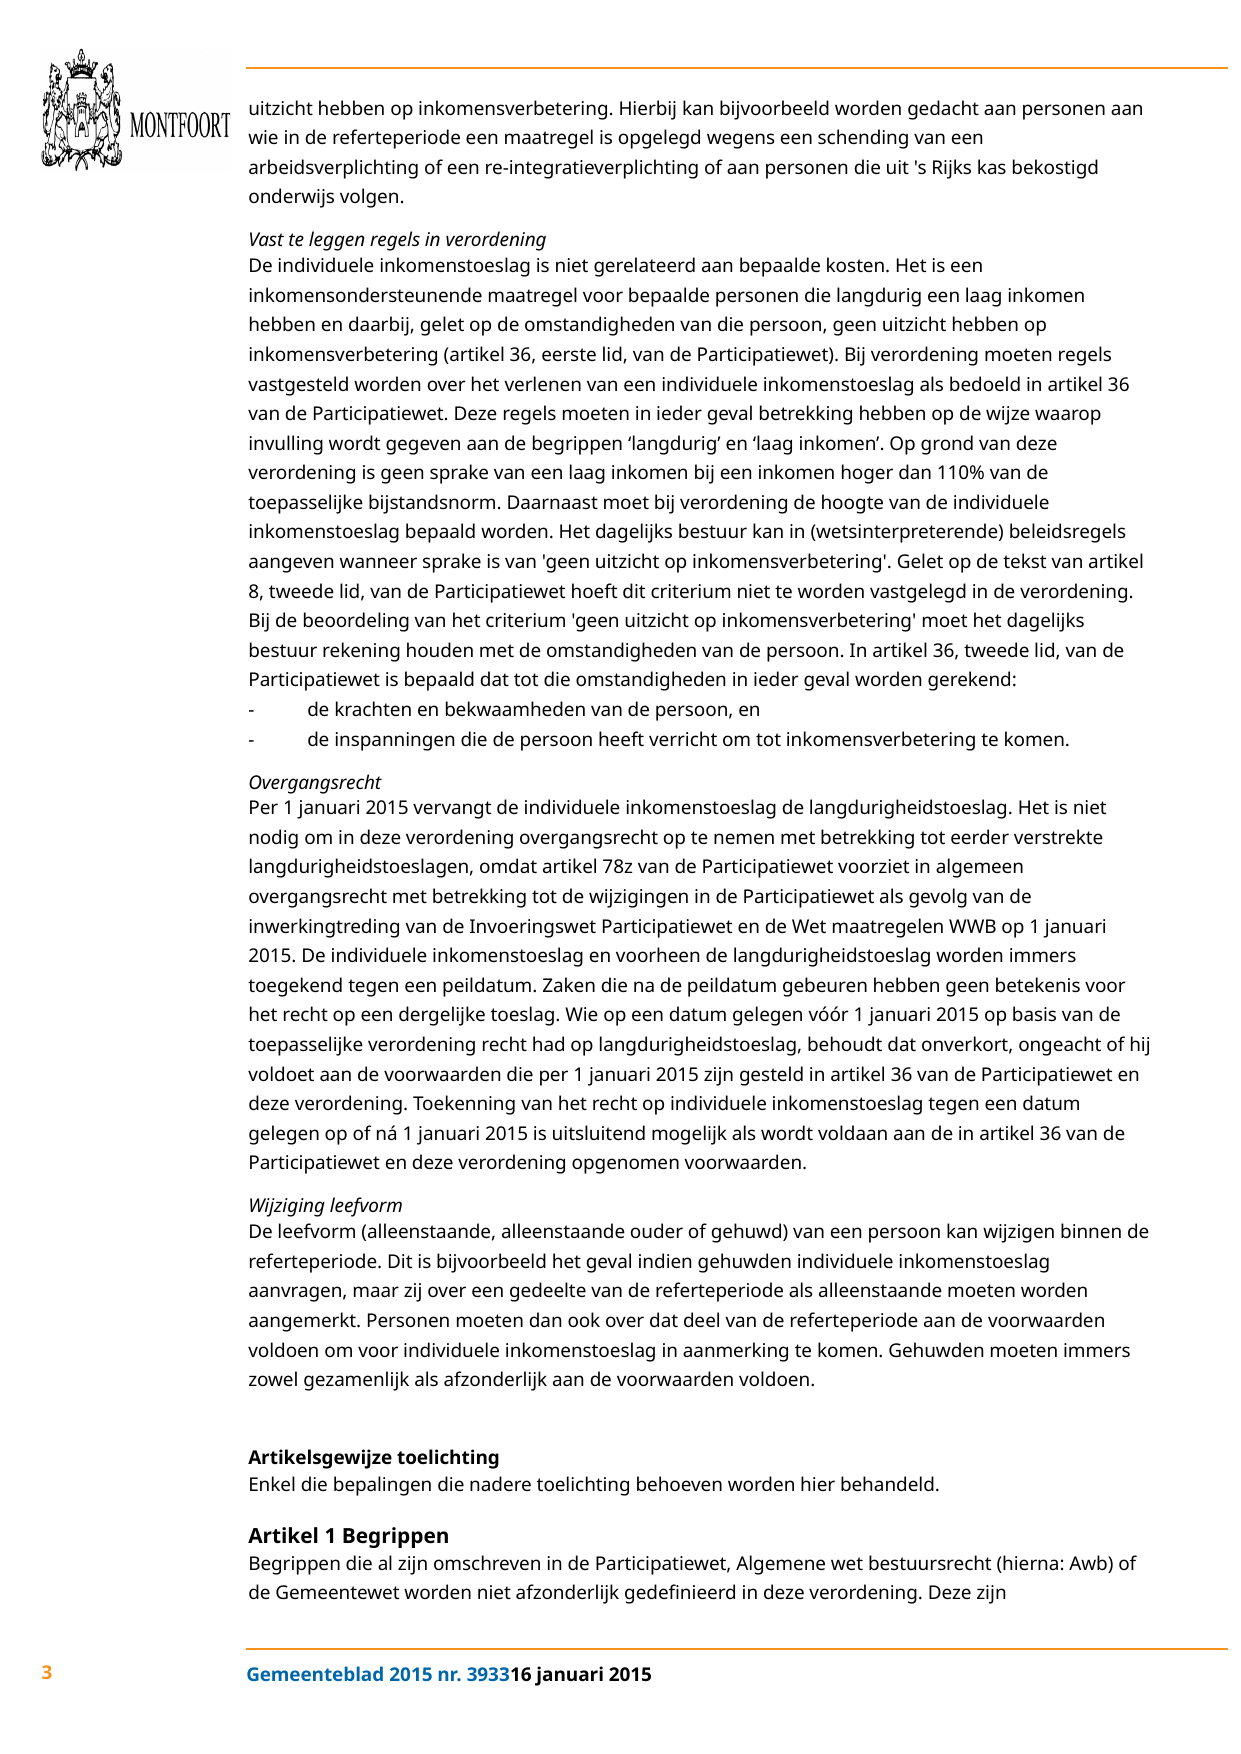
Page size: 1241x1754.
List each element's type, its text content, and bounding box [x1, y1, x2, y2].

list de krachten en bekwaamheden van de persoon, en [248, 696, 1152, 722]
text uitzicht hebben op inkomensverbetering. Hierbij kan bijvoorbeeld worden gedacht aan personen aan wie in de referteperiode een maatregel is opgelegd wegens een schending van een arbeidsverplichting of een re-integratieverplichting of aan personen die uit 's Rijks kas bekostigd onderwijs volgen. [248, 95, 1152, 209]
list de inspanningen die de persoon heeft verricht om tot inkomensverbetering te komen. [248, 726, 1152, 751]
text De leefvorm (alleenstaande, alleenstaande ouder of gehuwd) van een persoon kan wijzigen binnen de referteperiode. Dit is bijvoorbeeld het geval indien gehuwden individuele inkomenstoeslag aanvragen, maar zij over een gedeelte van de referteperiode als alleenstaande moeten worden aangemerkt. Personen moeten dan ook over dat deel van de referteperiode aan de voorwaarden voldoen om voor individuele inkomenstoeslag in aanmerking te komen. Gehuwden moeten immers zowel gezamenlijk als afzonderlijk aan de voorwaarden voldoen. [248, 1218, 1152, 1392]
text De individuele inkomenstoeslag is niet gerelateerd aan bepaalde kosten. Het is een inkomensondersteunende maatregel voor bepaalde personen die langdurig een laag inkomen hebben en daarbij, gelet op de omstandigheden van die persoon, geen uitzicht hebben op inkomensverbetering (artikel 36, eerste lid, van de Participatiewet). Bij verordening moeten regels vastgesteld worden over het verlenen van een individuele inkomenstoeslag als bedoeld in artikel 36 van de Participatiewet. Deze regels moeten in ieder geval betrekking hebben op de wijze waarop invulling wordt gegeven aan de begrippen ‘langdurig’ en ‘laag inkomen’. Op grond van deze verordening is geen sprake van een laag inkomen bij een inkomen hoger dan 110% van de toepasselijke bijstandsnorm. Daarnaast moet bij verordening de hoogte van de individuele inkomenstoeslag bepaald worden. Het dagelijks bestuur kan in (wetsinterpreterende) beleidsregels aangeven wanneer sprake is van 'geen uitzicht op inkomensverbetering'. Gelet op de tekst van artikel 8, tweede lid, van de Participatiewet hoeft dit criterium niet te worden vastgelegd in de verordening. Bij de beoordeling van het criterium 'geen uitzicht op inkomensverbetering' moet het dagelijks bestuur rekening houden met de omstandigheden van de persoon. In artikel 36, tweede lid, van de Participatiewet is bepaald dat tot die omstandigheden in ieder geval worden gerekend: [248, 252, 1152, 692]
text Wijziging leefvorm [248, 1193, 1152, 1218]
text Artikel 1 Begrippen [248, 1521, 1152, 1550]
text Enkel die bepalingen die nadere toelichting behoeven worden hier behandeld. [248, 1471, 1152, 1497]
text Per 1 januari 2015 vervangt de individuele inkomenstoeslag de langdurigheidstoeslag. Het is niet nodig om in deze verordening overgangsrecht op te nemen met betrekking tot eerder verstrekte langdurigheidstoeslagen, omdat artikel 78z van de Participatiewet voorziet in algemeen overgangsrecht met betrekking tot de wijzigingen in de Participatiewet als gevolg van de inwerkingtreding van de Invoeringswet Participatiewet en de Wet maatregelen WWB op 1 januari 2015. De individuele inkomenstoeslag en voorheen de langdurigheidstoeslag worden immers toegekend tegen een peildatum. Zaken die na de peildatum gebeuren hebben geen betekenis voor het recht op een dergelijke toeslag. Wie op een datum gelegen vóór 1 januari 2015 op basis van de toepasselijke verordening recht had op langdurigheidstoeslag, behoudt dat onverkort, ongeacht of hij voldoet aan de voorwaarden die per 1 januari 2015 zijn gesteld in artikel 36 van de Participatiewet en deze verordening. Toekenning van het recht op individuele inkomenstoeslag tegen een datum gelegen op of ná 1 januari 2015 is uitsluitend mogelijk als wordt voldaan aan de in artikel 36 van de Participatiewet en deze verordening opgenomen voorwaarden. [248, 794, 1152, 1175]
text Begrippen die al zijn omschreven in de Participatiewet, Algemene wet bestuursrecht (hierna: Awb) of de Gemeentewet worden niet afzonderlijk gedefinieerd in deze verordening. Deze zijn [248, 1550, 1152, 1605]
text Overgangsrecht [248, 769, 1152, 794]
text Vast te leggen regels in verordening [248, 227, 1152, 252]
picture [41, 47, 231, 172]
text Artikelsgewijze toelichting [248, 1442, 1152, 1471]
